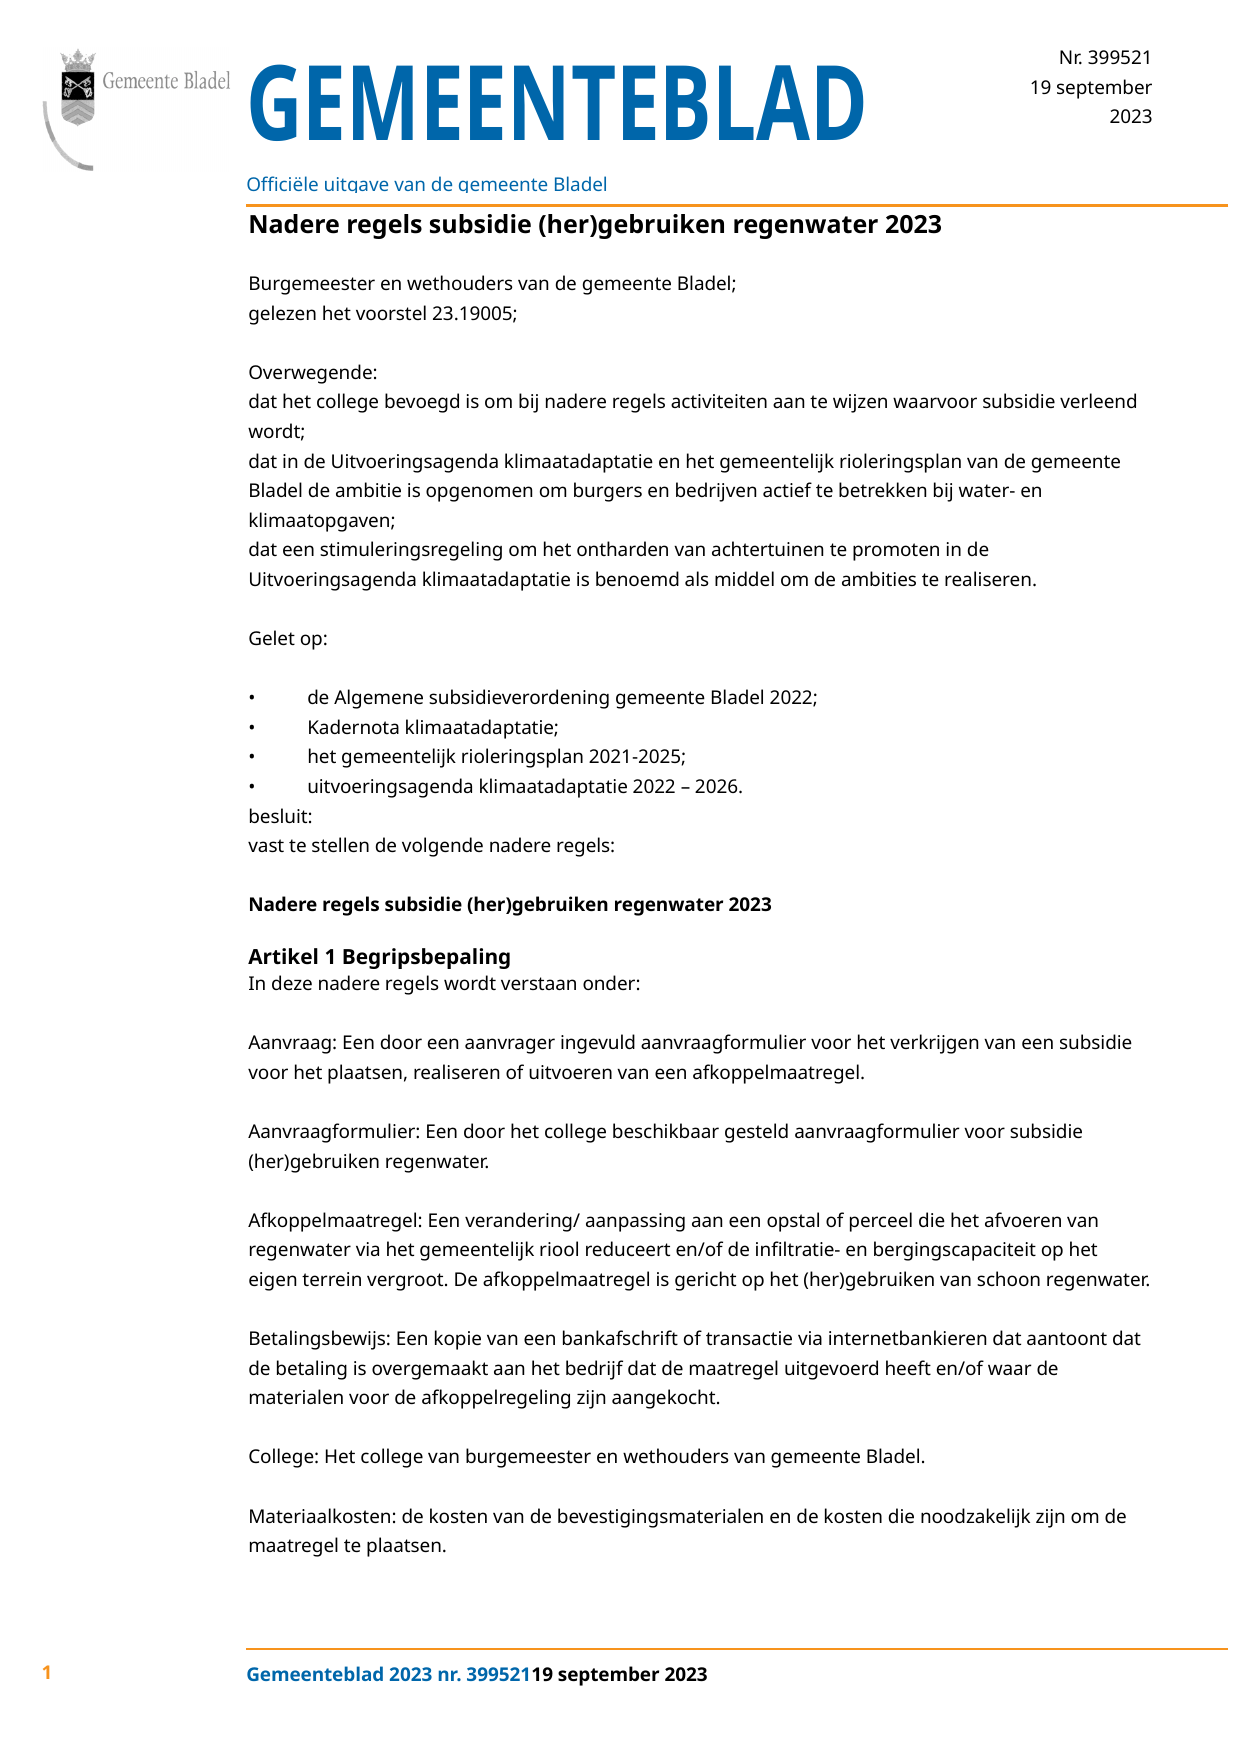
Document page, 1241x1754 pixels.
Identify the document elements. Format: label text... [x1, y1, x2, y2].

text Nadere regels subsidie (her)gebruiken regenwater 2023 [248, 892, 1152, 917]
text Artikel 1 Begripsbepaling [248, 942, 1152, 970]
list uitvoeringsagenda klimaatadaptatie 2022 – 2026. [248, 773, 1152, 799]
text Afkoppelmaatregel: Een verandering/ aanpassing aan een opstal of perceel die het afvoeren van regenwater via het gemeentelijk riool reduceert en/of de infiltratie- en bergingscapaciteit op het eigen terrein vergroot. De afkoppelmaatregel is gericht op het (her)gebruiken van schoon regenwater. [248, 1207, 1152, 1292]
text Nadere regels subsidie (her)gebruiken regenwater 2023 [248, 207, 1152, 241]
list Kadernota klimaatadaptatie; [248, 714, 1152, 740]
text Overwegende: [248, 359, 1152, 385]
text besluit: [248, 803, 1152, 828]
text College: Het college van burgemeester en wethouders van gemeente Bladel. [248, 1444, 1152, 1469]
text Materiaalkosten: de kosten van de bevestigingsmaterialen en de kosten die noodzakelijk zijn om de maatregel te plaatsen. [248, 1503, 1152, 1558]
text dat het college bevoegd is om bij nadere regels activiteiten aan te wijzen waarvoor subsidie verleend wordt; [248, 389, 1152, 444]
text Aanvraag: Een door een aanvrager ingevuld aanvraagformulier voor het verkrijgen van een subsidie voor het plaatsen, realiseren of uitvoeren van een afkoppelmaatregel. [248, 1029, 1152, 1085]
list de Algemene subsidieverordening gemeente Bladel 2022; [248, 684, 1152, 710]
text Aanvraagformulier: Een door het college beschikbaar gesteld aanvraagformulier voor subsidie (her)gebruiken regenwater. [248, 1118, 1152, 1174]
list het gemeentelijk rioleringsplan 2021-2025; [248, 744, 1152, 769]
text In deze nadere regels wordt verstaan onder: [248, 970, 1152, 996]
text Gelet op: [248, 625, 1152, 651]
text Burgemeester en wethouders van de gemeente Bladel; [248, 270, 1152, 296]
picture [41, 47, 231, 172]
text Betalingsbewijs: Een kopie van een bankafschrift of transactie via internetbankieren dat aantoont dat de betaling is overgemaakt aan het bedrijf dat de maatregel uitgevoerd heeft en/of waar de materialen voor de afkoppelregeling zijn aangekocht. [248, 1325, 1152, 1410]
text vast te stellen de volgende nadere regels: [248, 832, 1152, 858]
text gelezen het voorstel 23.19005; [248, 300, 1152, 326]
text dat een stimuleringsregeling om het ontharden van achtertuinen te promoten in de Uitvoeringsagenda klimaatadaptatie is benoemd als middel om de ambities te realiseren. [248, 537, 1152, 592]
text dat in de Uitvoeringsagenda klimaatadaptatie en het gemeentelijk rioleringsplan van de gemeente Bladel de ambitie is opgenomen om burgers en bedrijven actief te betrekken bij water- en klimaatopgaven; [248, 448, 1152, 533]
